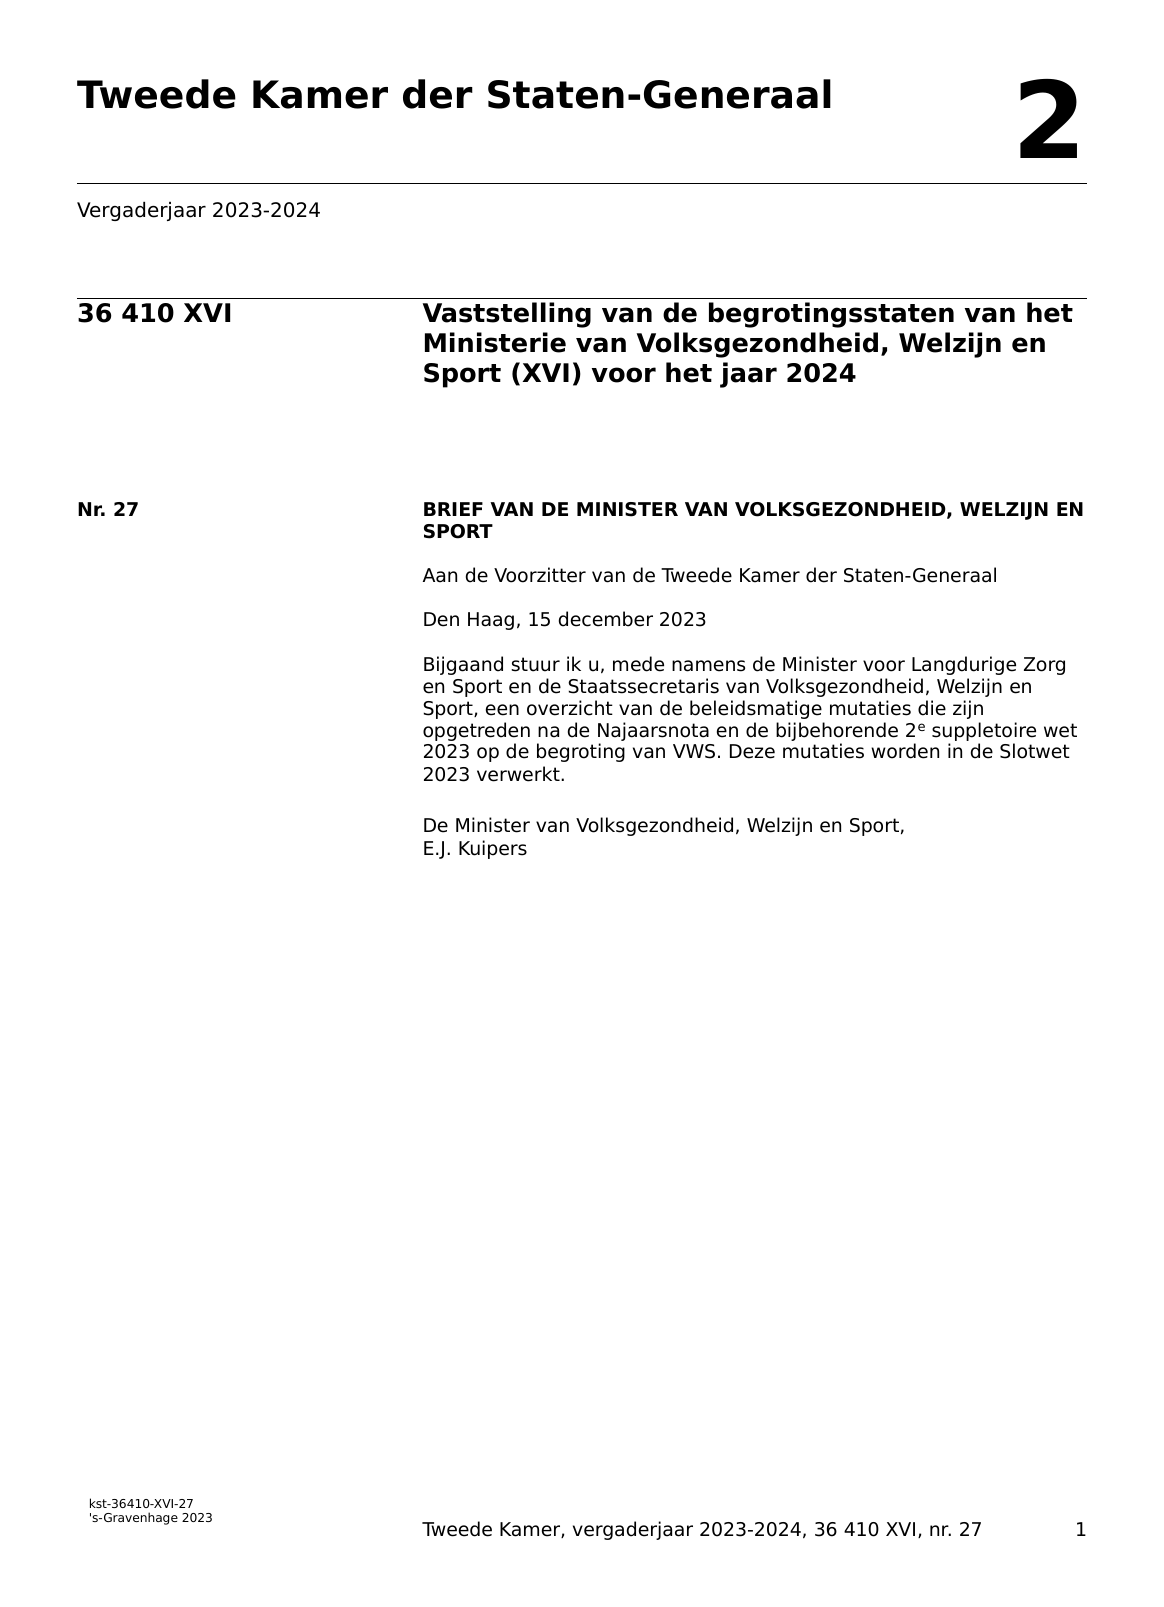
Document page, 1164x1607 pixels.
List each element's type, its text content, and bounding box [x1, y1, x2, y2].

text Den Haag, 15 december 2023 [422, 609, 1087, 631]
text De Minister van Volksgezondheid, Welzijn en Sport, E.J. Kuipers [422, 815, 1087, 859]
text Aan de Voorzitter van de Tweede Kamer der Staten-Generaal [422, 565, 1087, 587]
text Bijgaand stuur ik u, mede namens de Minister voor Langdurige Zorg en Sport en de Staatssecretaris van Volksgezondheid, Welzijn en Sport, een overzicht van de beleidsmatige mutaties die zijn opgetreden na de Najaarsnota en de bijbehorende 2e suppletoire wet 2023 op de begroting van VWS. Deze mutaties worden in de Slotwet 2023 verwerkt. [422, 653, 1087, 785]
text 's-Gravenhage 2023 [88, 1511, 323, 1525]
table_header Tweede Kamer der Staten-Generaal [77, 59, 886, 183]
table_header 2 [886, 59, 1087, 183]
text kst-36410-XVI-27 [88, 1497, 323, 1511]
subtitle 36 410 XVI Vaststelling van de begrotingsstaten van het Ministerie van Volksgezondheid, Welzijn en Sport (XVI) voor het jaar 2024 [77, 299, 1087, 388]
table_cell Vergaderjaar 2023-2024 [77, 184, 1087, 298]
subtitle Nr. 27 BRIEF VAN DE MINISTER VAN VOLKSGEZONDHEID, WELZIJN EN SPORT [77, 499, 1087, 543]
